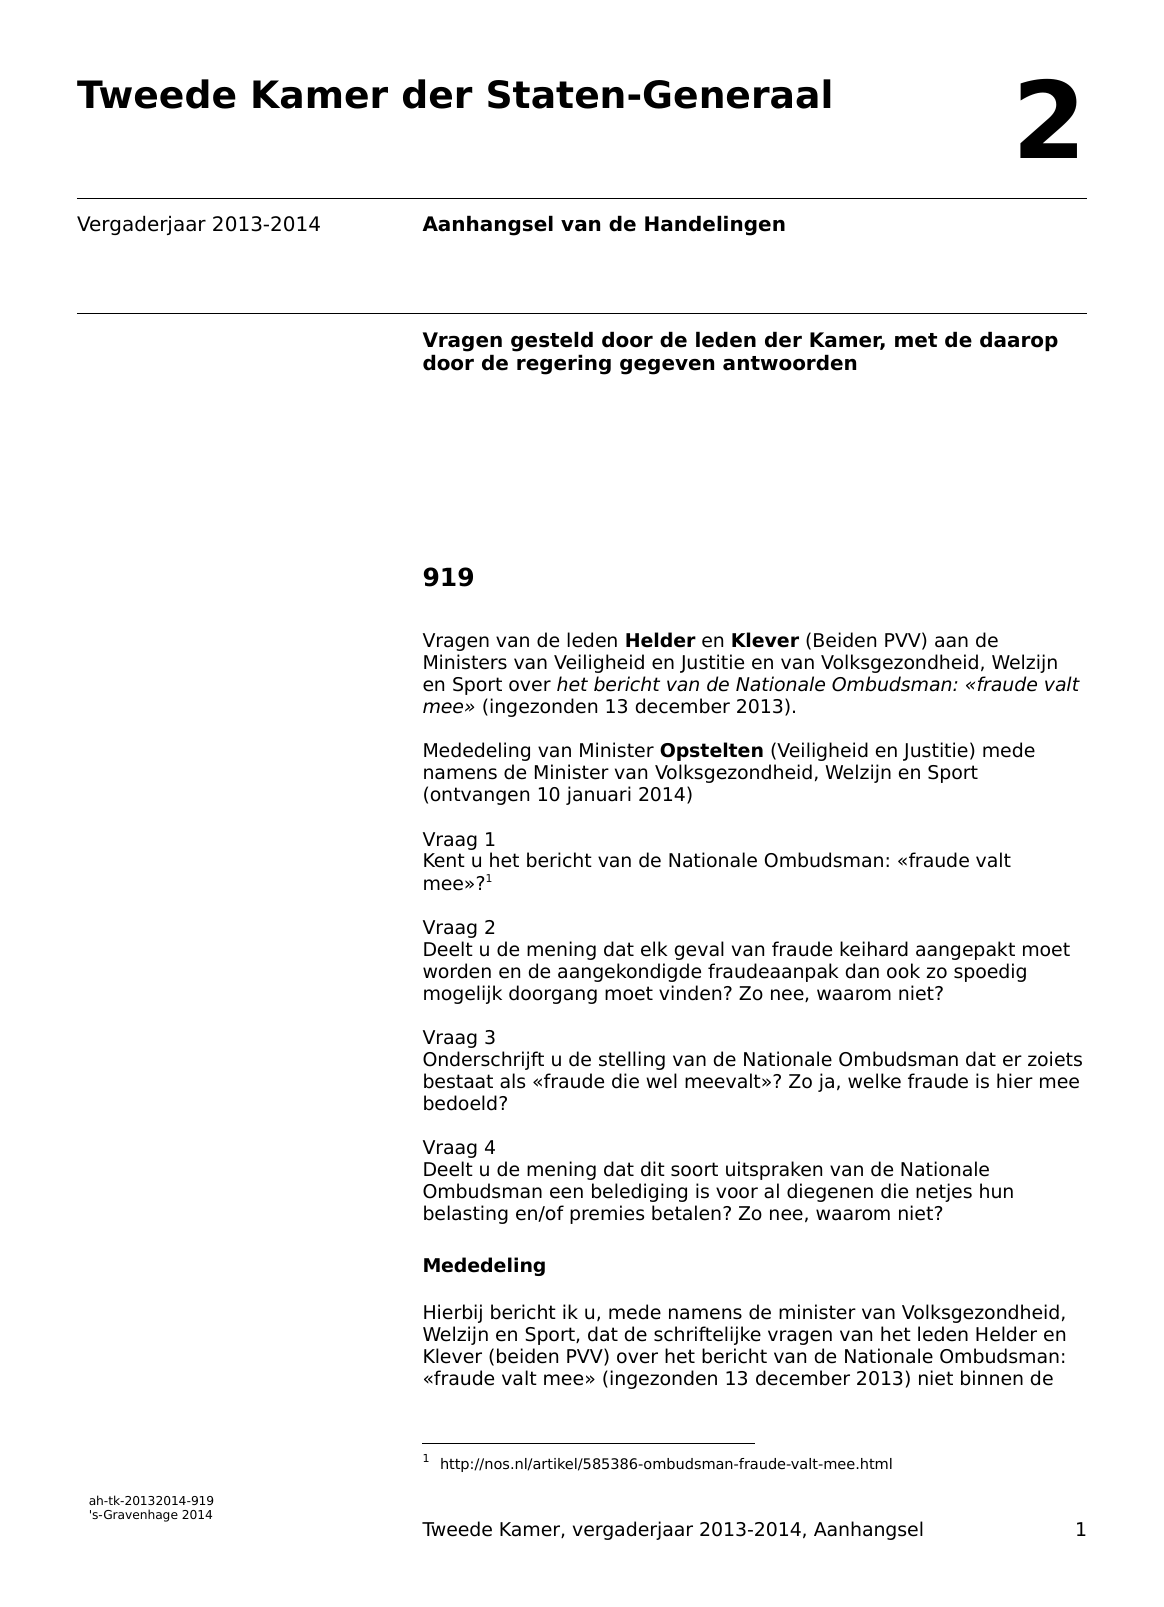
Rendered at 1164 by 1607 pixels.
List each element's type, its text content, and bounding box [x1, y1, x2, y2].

table_header Tweede Kamer der Staten-Generaal [77, 59, 886, 198]
text Deelt u de mening dat elk geval van fraude keihard aangepakt moet worden en de aangekondigde fraudeaanpak dan ook zo spoedig mogelijk doorgang moet vinden? Zo nee, waarom niet? [422, 938, 1087, 1004]
text http://nos.nl/artikel/585386-ombudsman-fraude-valt-mee.html [422, 1452, 1087, 1474]
text Deelt u de mening dat dit soort uitspraken van de Nationale Ombudsman een belediging is voor al diegenen die netjes hun belasting en/of premies betalen? Zo nee, waarom niet? [422, 1159, 1087, 1225]
table_cell [77, 314, 422, 375]
text Vragen van de leden Helder en Klever (Beiden PVV) aan de Ministers van Veiligheid en Justitie en van Volksgezondheid, Welzijn en Sport over het bericht van de Nationale Ombudsman: «fraude valt mee» (ingezonden 13 december 2013). [422, 630, 1087, 718]
text 919 [422, 563, 1087, 592]
table_cell Aanhangsel van de Handelingen [422, 199, 1087, 313]
text Vraag 3 [422, 1027, 1087, 1049]
text 's-Gravenhage 2014 [88, 1508, 323, 1522]
text ah-tk-20132014-919 [88, 1494, 323, 1508]
text Mededeling van Minister Opstelten (Veiligheid en Justitie) mede namens de Minister van Volksgezondheid, Welzijn en Sport (ontvangen 10 januari 2014) [422, 740, 1087, 806]
table_cell Vragen gesteld door de leden der Kamer, met de daarop door de regering gegeven antwoorden [422, 314, 1087, 375]
text Vraag 1 [422, 828, 1087, 850]
text Kent u het bericht van de Nationale Ombudsman: «fraude valt mee»? [422, 850, 1087, 894]
table_cell Vergaderjaar 2013-2014 [77, 199, 422, 313]
text Vraag 2 [422, 917, 1087, 938]
table_header 2 [886, 59, 1087, 198]
text Hierbij bericht ik u, mede namens de minister van Volksgezondheid, Welzijn en Sport, dat de schriftelijke vragen van het leden Helder en Klever (beiden PVV) over het bericht van de Nationale Ombudsman: «fraude valt mee» (ingezonden 13 december 2013) niet binnen de [422, 1302, 1087, 1389]
text Onderschrijft u de stelling van de Nationale Ombudsman dat er zoiets bestaat als «fraude die wel meevalt»? Zo ja, welke fraude is hier mee bedoeld? [422, 1049, 1087, 1114]
text Vraag 4 [422, 1137, 1087, 1159]
subtitle Mededeling [422, 1255, 1087, 1277]
